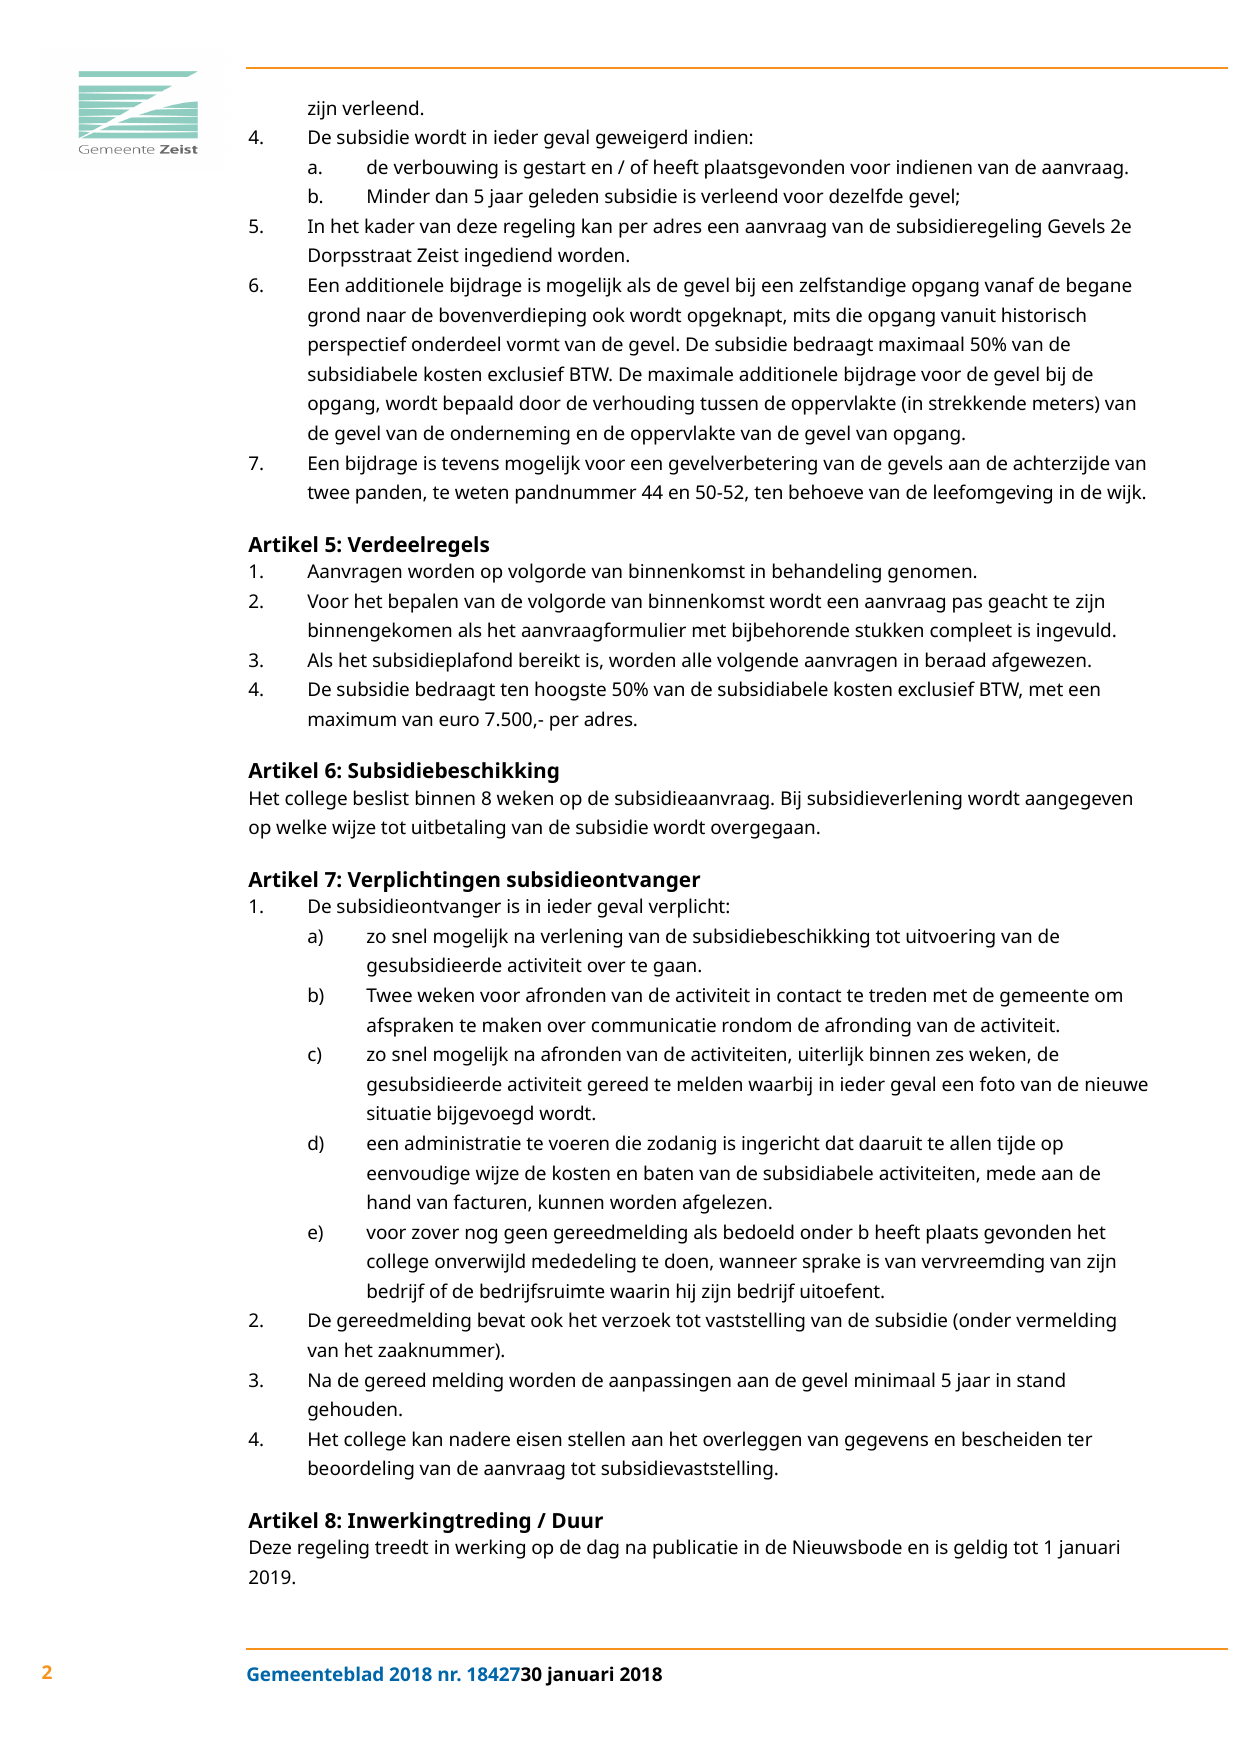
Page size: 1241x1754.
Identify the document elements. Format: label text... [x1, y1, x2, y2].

list een administratie te voeren die zodanig is ingericht dat daaruit te allen tijde op eenvoudige wijze de kosten en baten van de subsidiabele activiteiten, mede aan de hand van facturen, kunnen worden afgelezen. [307, 1130, 1152, 1215]
text Artikel 5: Verdeelregels [248, 530, 1152, 558]
list De subsidie bedraagt ten hoogste 50% van de subsidiabele kosten exclusief BTW, met een maximum van euro 7.500,- per adres. [248, 677, 1152, 732]
list Aanvragen worden op volgorde van binnenkomst in behandeling genomen. [248, 558, 1152, 584]
list voor zover nog geen gereedmelding als bedoeld onder b heeft plaats gevonden het college onverwijld mededeling te doen, wanneer sprake is van vervreemding van zijn bedrijf of de bedrijfsruimte waarin hij zijn bedrijf uitoefent. [307, 1219, 1152, 1304]
text Artikel 7: Verplichtingen subsidieontvanger [248, 865, 1152, 893]
list zo snel mogelijk na afronden van de activiteiten, uiterlijk binnen zes weken, de gesubsidieerde activiteit gereed te melden waarbij in ieder geval een foto van de nieuwe situatie bijgevoegd wordt. [307, 1041, 1152, 1126]
list zo snel mogelijk na verlening van de subsidiebeschikking tot uitvoering van de gesubsidieerde activiteit over te gaan. [307, 923, 1152, 978]
picture [41, 47, 231, 172]
list Minder dan 5 jaar geleden subsidie is verleend voor dezelfde gevel; [307, 183, 1152, 209]
text Deze regeling treedt in werking op de dag na publicatie in de Nieuwsbode en is geldig tot 1 januari 2019. [248, 1534, 1152, 1590]
list Als het subsidieplafond bereikt is, worden alle volgende aanvragen in beraad afgewezen. [248, 647, 1152, 673]
list Een additionele bijdrage is mogelijk als de gevel bij een zelfstandige opgang vanaf de begane grond naar de bovenverdieping ook wordt opgeknapt, mits die opgang vanuit historisch perspectief onderdeel vormt van de gevel. De subsidie bedraagt maximaal 50% van de subsidiabele kosten exclusief BTW. De maximale additionele bijdrage voor de gevel bij de opgang, wordt bepaald door de verhouding tussen de oppervlakte (in strekkende meters) van de gevel van de onderneming en de oppervlakte van de gevel van opgang. [248, 272, 1152, 446]
list De subsidie wordt in ieder geval geweigerd indien: [248, 124, 1152, 150]
list De gereedmelding bevat ook het verzoek tot vaststelling van de subsidie (onder vermelding van het zaaknummer). [248, 1308, 1152, 1363]
list Een bijdrage is tevens mogelijk voor een gevelverbetering van de gevels aan de achterzijde van twee panden, te weten pandnummer 44 en 50-52, ten behoeve van de leefomgeving in de wijk. [248, 450, 1152, 505]
text Artikel 6: Subsidiebeschikking [248, 757, 1152, 785]
list In het kader van deze regeling kan per adres een aanvraag van de subsidieregeling Gevels 2e Dorpsstraat Zeist ingediend worden. [248, 213, 1152, 268]
text Artikel 8: Inwerkingtreding / Duur [248, 1506, 1152, 1534]
list Het college kan nadere eisen stellen aan het overleggen van gegevens en bescheiden ter beoordeling van de aanvraag tot subsidievaststelling. [248, 1426, 1152, 1481]
text Het college beslist binnen 8 weken op de subsidieaanvraag. Bij subsidieverlening wordt aangegeven op welke wijze tot uitbetaling van de subsidie wordt overgegaan. [248, 785, 1152, 840]
list Voor het bepalen van de volgorde van binnenkomst wordt een aanvraag pas geacht te zijn binnengekomen als het aanvraagformulier met bijbehorende stukken compleet is ingevuld. [248, 588, 1152, 643]
list de verbouwing is gestart en / of heeft plaatsgevonden voor indienen van de aanvraag. [307, 154, 1152, 180]
list Twee weken voor afronden van de activiteit in contact te treden met de gemeente om afspraken te maken over communicatie rondom de afronding van de activiteit. [307, 982, 1152, 1037]
list De subsidieontvanger is in ieder geval verplicht: [248, 893, 1152, 919]
list zijn verleend. [248, 95, 1152, 121]
list Na de gereed melding worden de aanpassingen aan de gevel minimaal 5 jaar in stand gehouden. [248, 1367, 1152, 1422]
